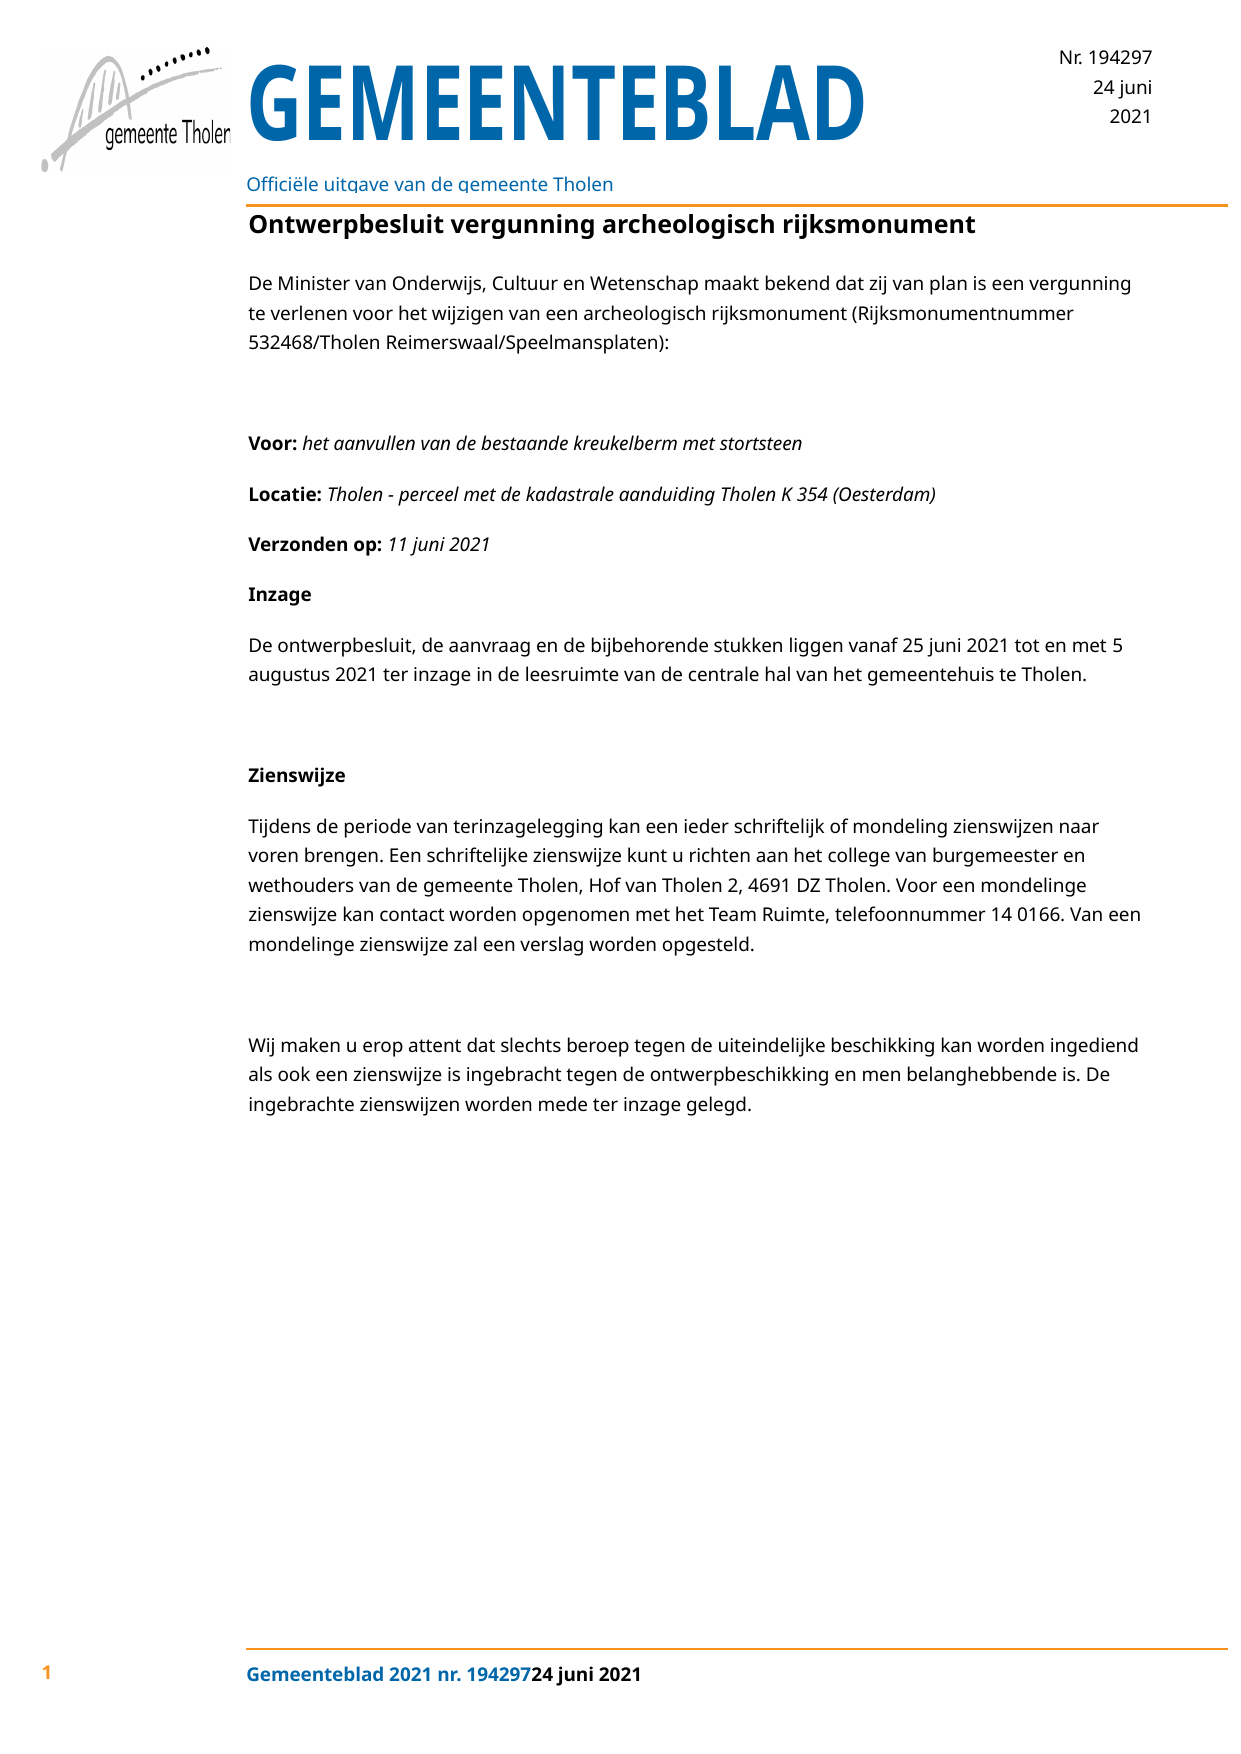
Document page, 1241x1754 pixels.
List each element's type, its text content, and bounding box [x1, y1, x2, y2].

text Tijdens de periode van terinzagelegging kan een ieder schriftelijk of mondeling zienswijzen naar voren brengen. Een schriftelijke zienswijze kunt u richten aan het college van burgemeester en wethouders van de gemeente Tholen, Hof van Tholen 2, 4691 DZ Tholen. Voor een mondelinge zienswijze kan contact worden opgenomen met het Team Ruimte, telefoonnummer 14 0166. Van een mondelinge zienswijze zal een verslag worden opgesteld. [248, 813, 1152, 957]
text De Minister van Onderwijs, Cultuur en Wetenschap maakt bekend dat zij van plan is een vergunning te verlenen voor het wijzigen van een archeologisch rijksmonument (Rijksmonumentnummer 532468/Tholen Reimerswaal/Speelmansplaten): [248, 270, 1152, 355]
text Voor: het aanvullen van de bestaande kreukelberm met stortsteen [248, 430, 1152, 456]
text Verzonden op: 11 juni 2021 [248, 531, 1152, 557]
text De ontwerpbesluit, de aanvraag en de bijbehorende stukken liggen vanaf 25 juni 2021 tot en met 5 augustus 2021 ter inzage in de leesruimte van de centrale hal van het gemeentehuis te Tholen. [248, 632, 1152, 687]
picture [41, 47, 231, 172]
text Locatie: Tholen - perceel met de kadastrale aanduiding Tholen K 354 (Oesterdam) [248, 481, 1152, 506]
text Zienswijze [248, 762, 1152, 788]
text Inzage [248, 582, 1152, 607]
text Ontwerpbesluit vergunning archeologisch rijksmonument [248, 207, 1152, 241]
text Wij maken u erop attent dat slechts beroep tegen de uiteindelijke beschikking kan worden ingediend als ook een zienswijze is ingebracht tegen de ontwerpbeschikking en men belanghebbende is. De ingebrachte zienswijzen worden mede ter inzage gelegd. [248, 1032, 1152, 1117]
